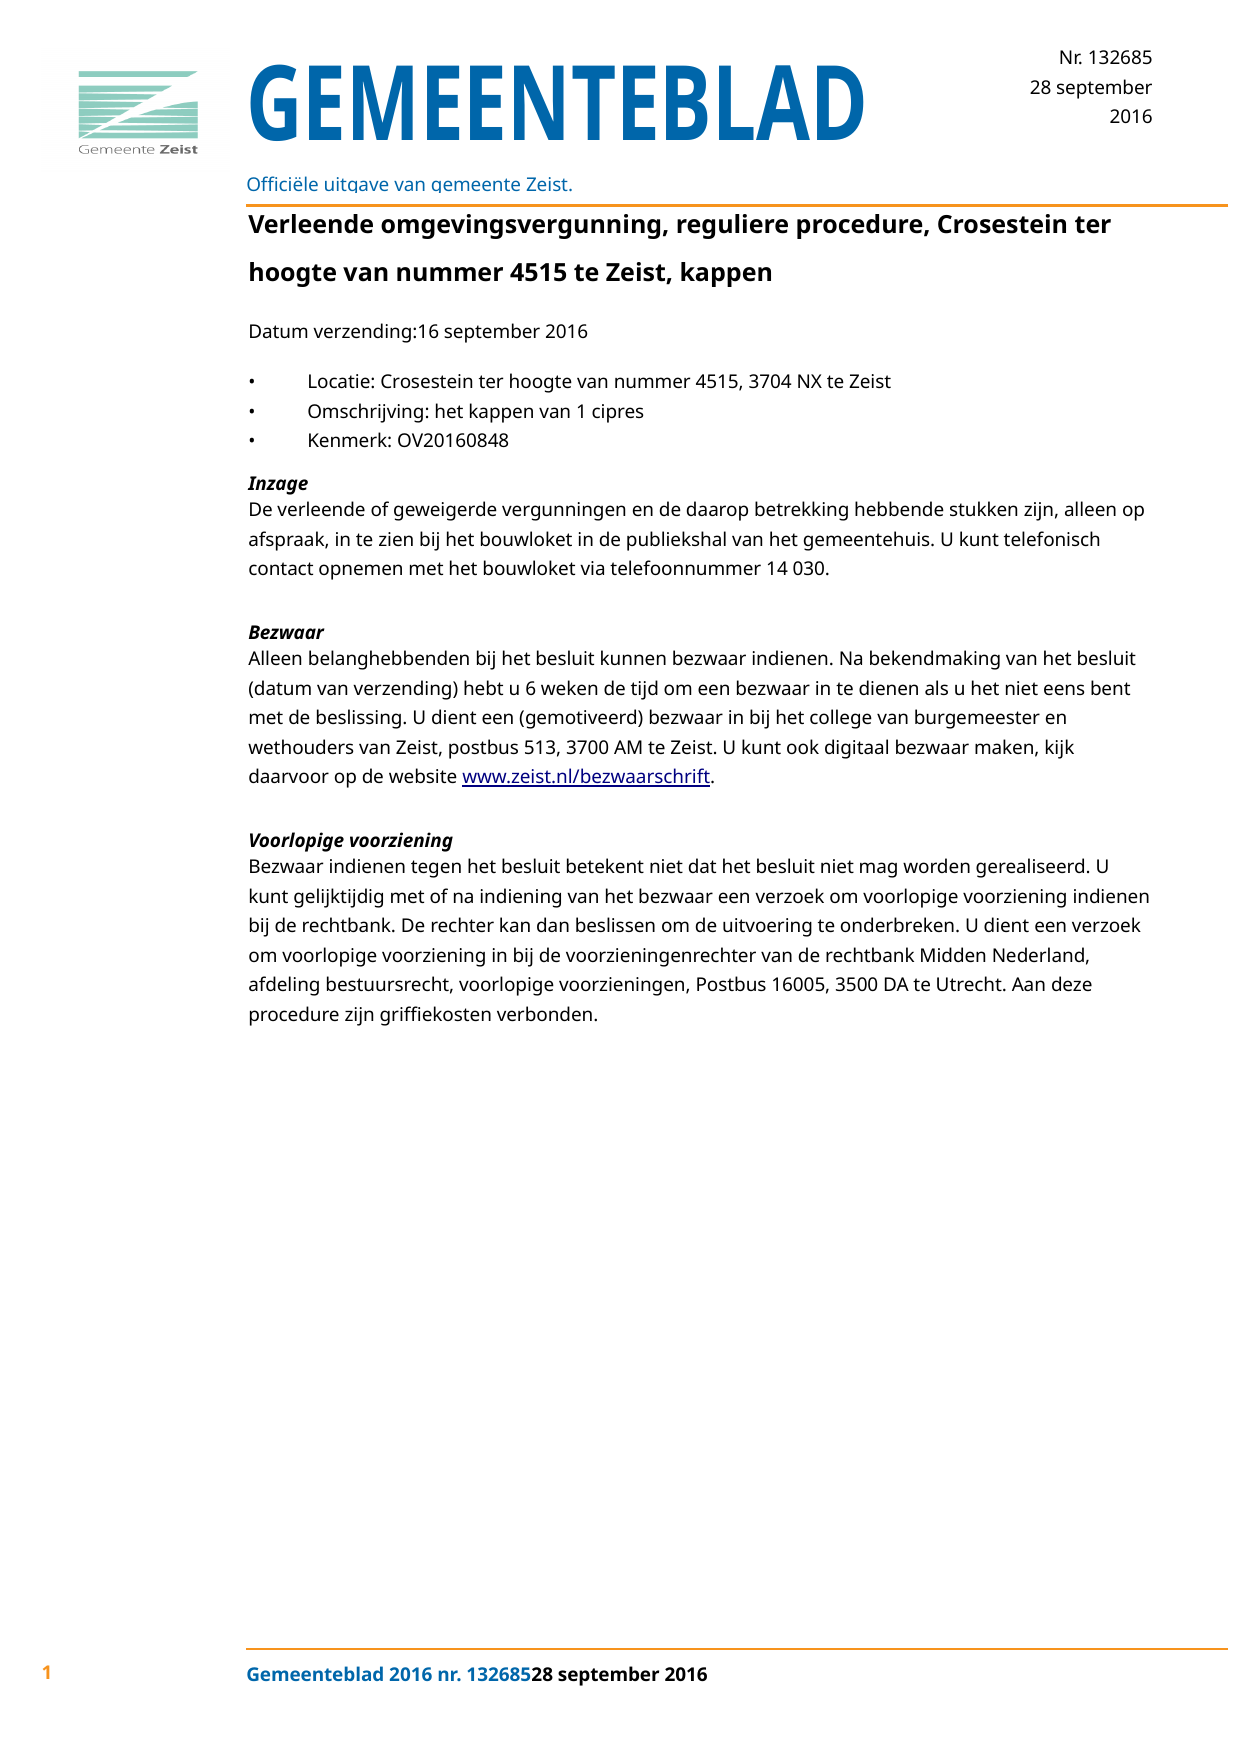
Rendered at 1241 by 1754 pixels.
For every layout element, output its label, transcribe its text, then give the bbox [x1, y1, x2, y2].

list Kenmerk: OV20160848 [248, 427, 1152, 453]
text Bezwaar indienen tegen het besluit betekent niet dat het besluit niet mag worden gerealiseerd. U kunt gelijktijdig met of na indiening van het bezwaar een verzoek om voorlopige voorziening indienen bij de rechtbank. De rechter kan dan beslissen om de uitvoering te onderbreken. U dient een verzoek om voorlopige voorziening in bij de voorzieningenrechter van de rechtbank Midden Nederland, afdeling bestuursrecht, voorlopige voorzieningen, Postbus 16005, 3500 DA te Utrecht. Aan deze procedure zijn griffiekosten verbonden. [248, 853, 1152, 1027]
picture [41, 47, 231, 172]
text De verleende of geweigerde vergunningen en de daarop betrekking hebbende stukken zijn, alleen op afspraak, in te zien bij het bouwloket in de publiekshal van het gemeentehuis. U kunt telefonisch contact opnemen met het bouwloket via telefoonnummer 14 030. [248, 496, 1152, 581]
text Bezwaar [248, 619, 1152, 645]
text Alleen belanghebbenden bij het besluit kunnen bezwaar indienen. Na bekendmaking van het besluit (datum van verzending) hebt u 6 weken de tijd om een bezwaar in te dienen als u het niet eens bent met de beslissing. U dient een (gemotiveerd) bezwaar in bij het college van burgemeester en wethouders van Zeist, postbus 513, 3700 AM te Zeist. U kunt ook digitaal bezwaar maken, kijk daarvoor op de website www.zeist.nl/bezwaarschrift. [248, 645, 1152, 789]
text Datum verzending:16 september 2016 [248, 318, 1152, 344]
list Locatie: Crosestein ter hoogte van nummer 4515, 3704 NX te Zeist [248, 368, 1152, 394]
text Voorlopige voorziening [248, 827, 1152, 853]
text Verleende omgevingsvergunning, reguliere procedure, Crosestein ter hoogte van nummer 4515 te Zeist, kappen [248, 207, 1152, 288]
text Inzage [248, 471, 1152, 496]
list Omschrijving: het kappen van 1 cipres [248, 398, 1152, 424]
